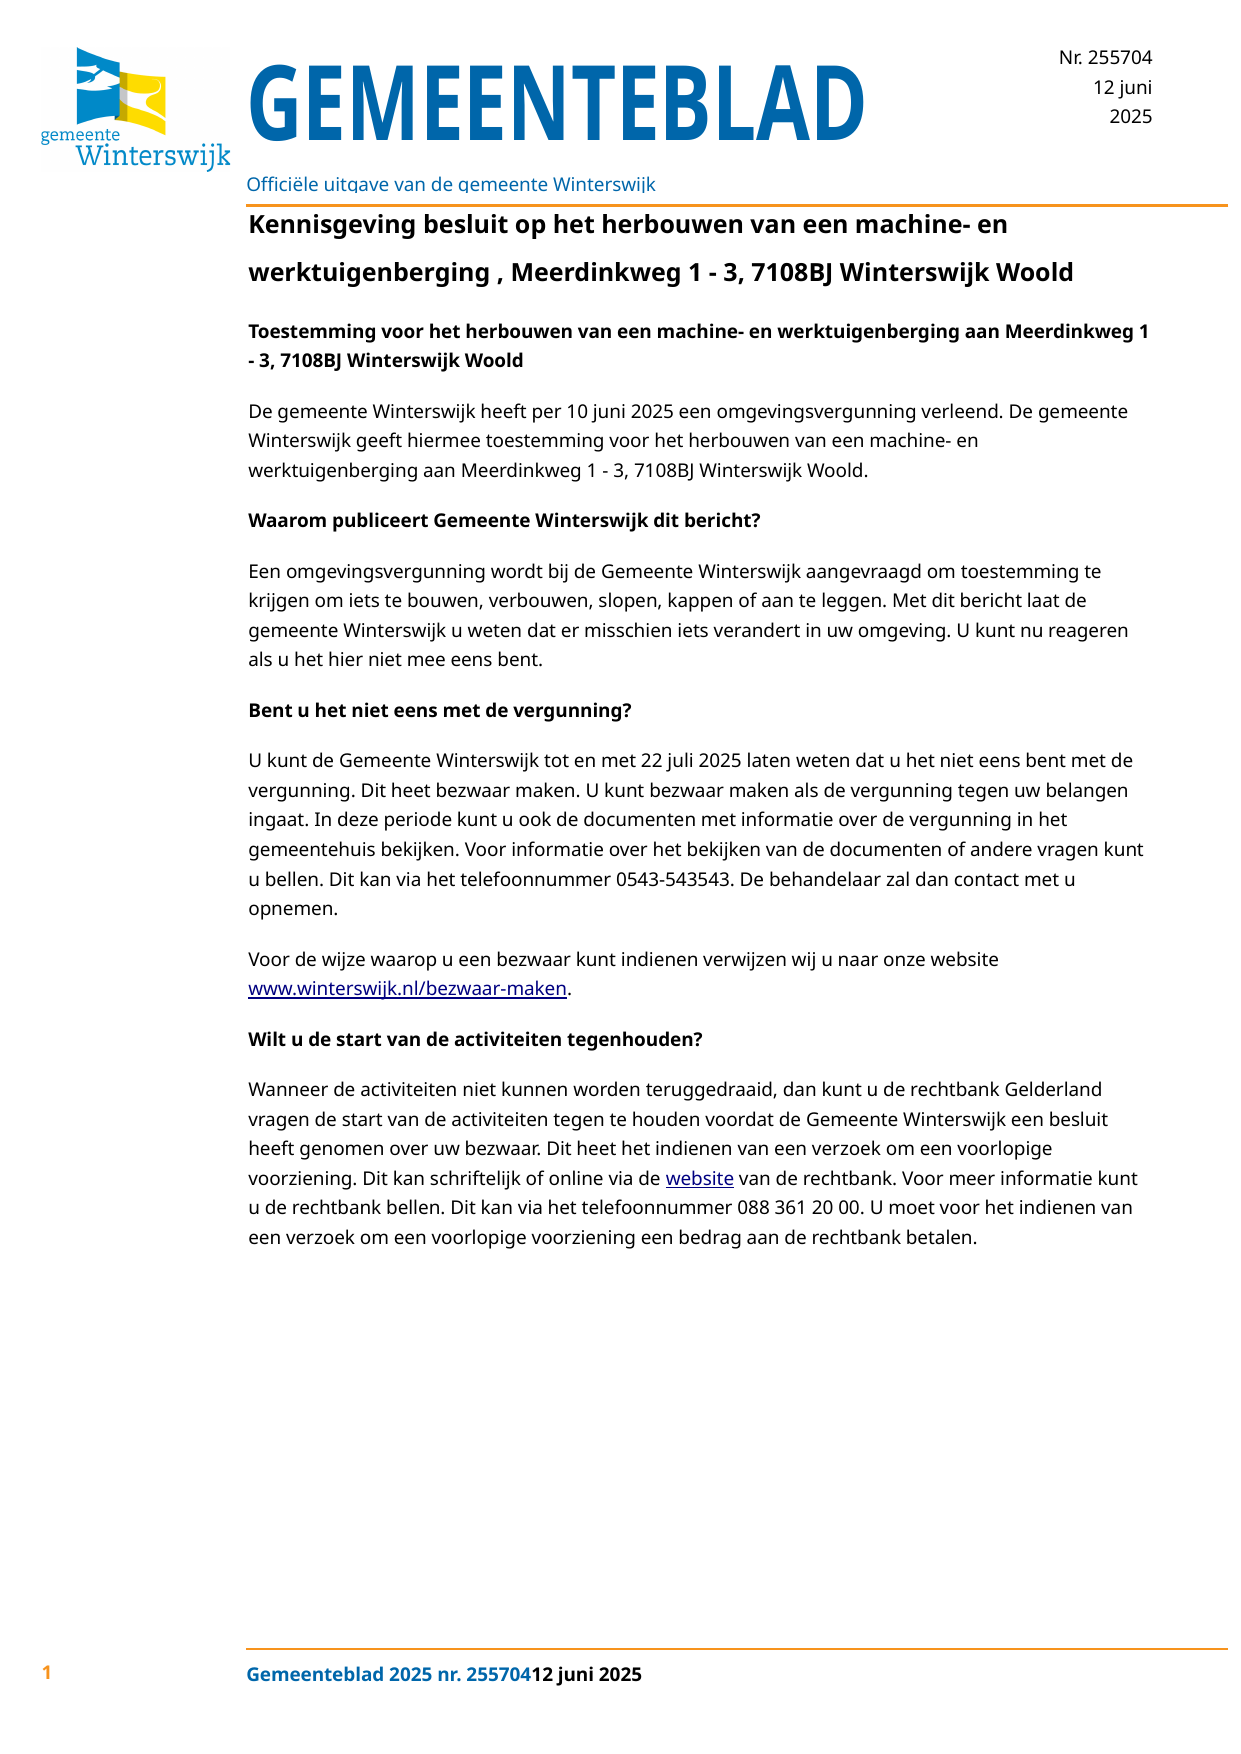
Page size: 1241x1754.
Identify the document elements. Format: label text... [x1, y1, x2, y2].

text U kunt de Gemeente Winterswijk tot en met 22 juli 2025 laten weten dat u het niet eens bent met de vergunning. Dit heet bezwaar maken. U kunt bezwaar maken als de vergunning tegen uw belangen ingaat. In deze periode kunt u ook de documenten met informatie over de vergunning in het gemeentehuis bekijken. Voor informatie over het bekijken van de documenten of andere vragen kunt u bellen. Dit kan via het telefoonnummer 0543-543543. De behandelaar zal dan contact met u opnemen. [248, 747, 1152, 921]
text Een omgevingsvergunning wordt bij de Gemeente Winterswijk aangevraagd om toestemming te krijgen om iets te bouwen, verbouwen, slopen, kappen of aan te leggen. Met dit bericht laat de gemeente Winterswijk u weten dat er misschien iets verandert in uw omgeving. U kunt nu reageren als u het hier niet mee eens bent. [248, 558, 1152, 672]
text Bent u het niet eens met de vergunning? [248, 697, 1152, 723]
text Kennisgeving besluit op het herbouwen van een machine- en werktuigenberging , Meerdinkweg 1 - 3, 7108BJ Winterswijk Woold [248, 207, 1152, 288]
text Wanneer de activiteiten niet kunnen worden teruggedraaid, dan kunt u de rechtbank Gelderland vragen de start van de activiteiten tegen te houden voordat de Gemeente Winterswijk een besluit heeft genomen over uw bezwaar. Dit heet het indienen van een verzoek om een voorlopige voorziening. Dit kan schriftelijk of online via de website van de rechtbank. Voor meer informatie kunt u de rechtbank bellen. Dit kan via het telefoonnummer 088 361 20 00. U moet voor het indienen van een verzoek om een voorlopige voorziening een bedrag aan de rechtbank betalen. [248, 1076, 1152, 1250]
picture [41, 47, 231, 172]
text De gemeente Winterswijk heeft per 10 juni 2025 een omgevingsvergunning verleend. De gemeente Winterswijk geeft hiermee toestemming voor het herbouwen van een machine- en werktuigenberging aan Meerdinkweg 1 - 3, 7108BJ Winterswijk Woold. [248, 398, 1152, 483]
text Waarom publiceert Gemeente Winterswijk dit bericht? [248, 507, 1152, 533]
text Toestemming voor het herbouwen van een machine- en werktuigenberging aan Meerdinkweg 1 - 3, 7108BJ Winterswijk Woold [248, 318, 1152, 373]
picture [225, 153, 231, 162]
text Wilt u de start van de activiteiten tegenhouden? [248, 1026, 1152, 1052]
text Voor de wijze waarop u een bezwaar kunt indienen verwijzen wij u naar onze website www.winterswijk.nl/bezwaar-maken. [248, 946, 1152, 1001]
